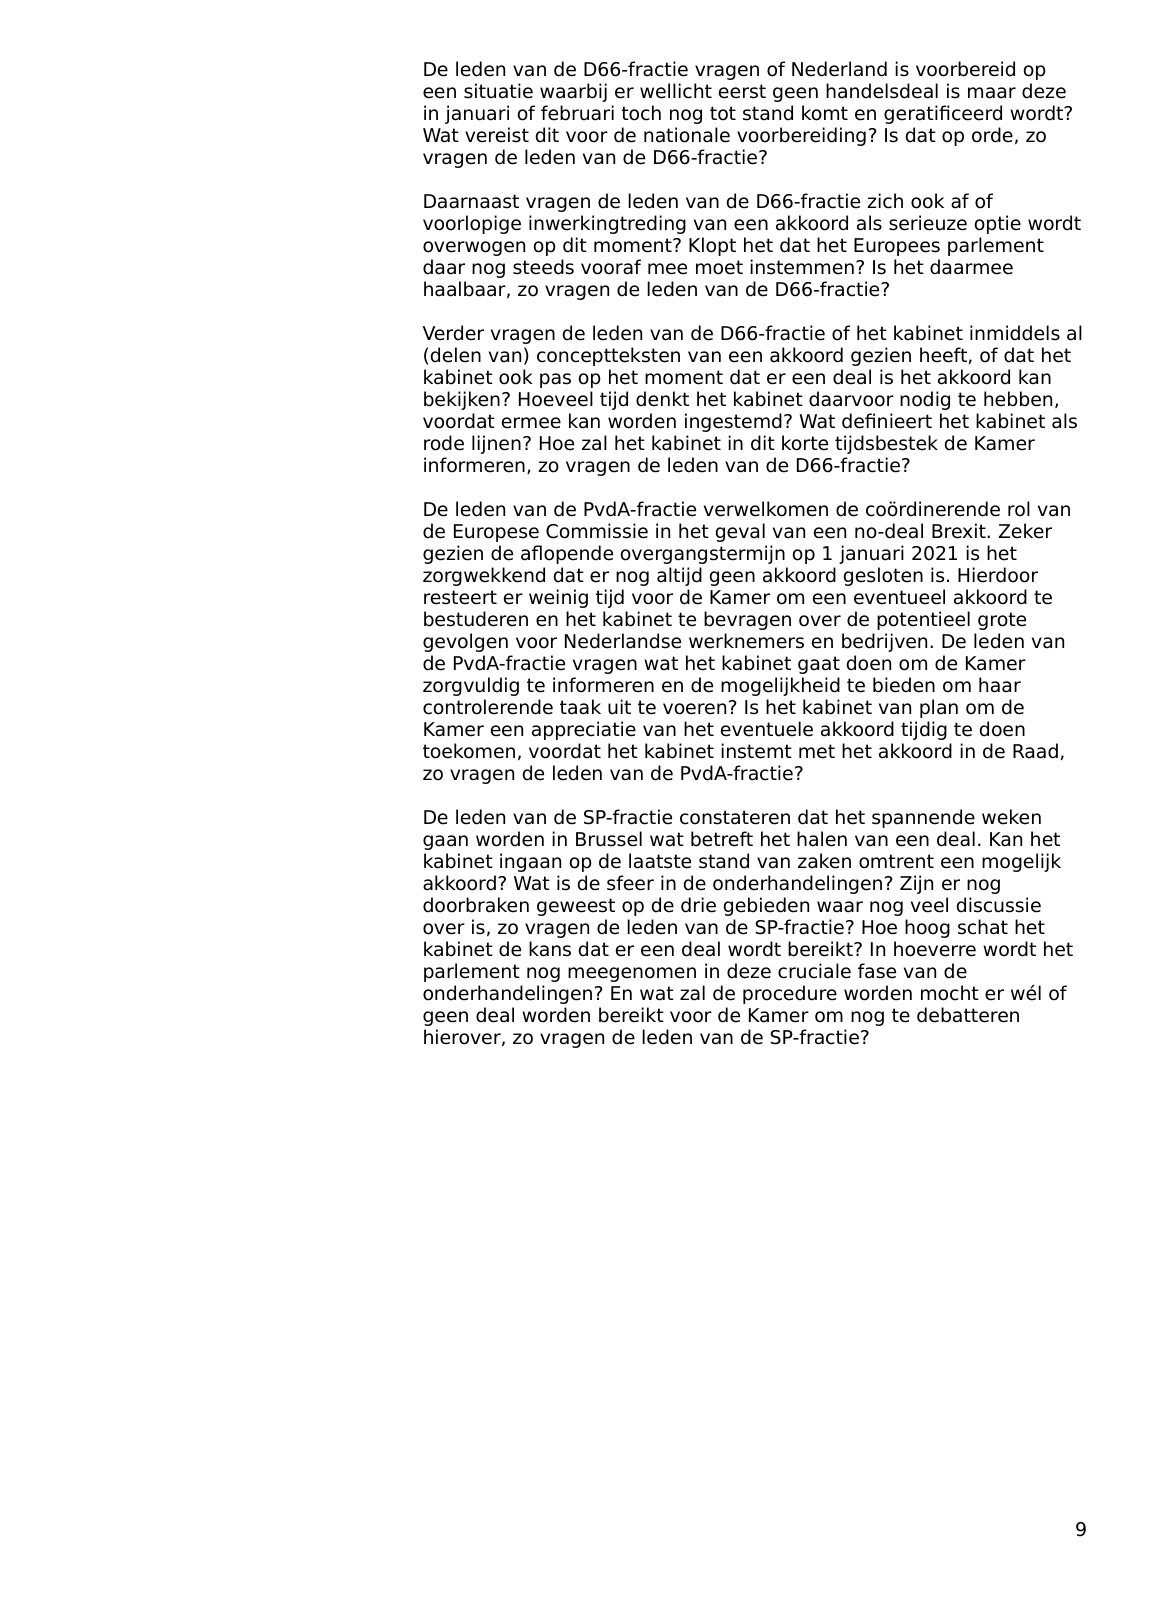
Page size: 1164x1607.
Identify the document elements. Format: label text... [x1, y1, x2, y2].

text De leden van de PvdA-fractie verwelkomen de coördinerende rol van de Europese Commissie in het geval van een no-deal Brexit. Zeker gezien de aflopende overgangstermijn op 1 januari 2021 is het zorgwekkend dat er nog altijd geen akkoord gesloten is. Hierdoor resteert er weinig tijd voor de Kamer om een eventueel akkoord te bestuderen en het kabinet te bevragen over de potentieel grote gevolgen voor Nederlandse werknemers en bedrijven. De leden van de PvdA-fractie vragen wat het kabinet gaat doen om de Kamer zorgvuldig te informeren en de mogelijkheid te bieden om haar controlerende taak uit te voeren? Is het kabinet van plan om de Kamer een appreciatie van het eventuele akkoord tijdig te doen toekomen, voordat het kabinet instemt met het akkoord in de Raad, zo vragen de leden van de PvdA-fractie? [422, 499, 1087, 785]
text Daarnaast vragen de leden van de D66-fractie zich ook af of voorlopige inwerkingtreding van een akkoord als serieuze optie wordt overwogen op dit moment? Klopt het dat het Europees parlement daar nog steeds vooraf mee moet instemmen? Is het daarmee haalbaar, zo vragen de leden van de D66-fractie? [422, 191, 1087, 301]
text De leden van de D66-fractie vragen of Nederland is voorbereid op een situatie waarbij er wellicht eerst geen handelsdeal is maar deze in januari of februari toch nog tot stand komt en geratificeerd wordt? Wat vereist dit voor de nationale voorbereiding? Is dat op orde, zo vragen de leden van de D66-fractie? [422, 59, 1087, 169]
text Verder vragen de leden van de D66-fractie of het kabinet inmiddels al (delen van) conceptteksten van een akkoord gezien heeft, of dat het kabinet ook pas op het moment dat er een deal is het akkoord kan bekijken? Hoeveel tijd denkt het kabinet daarvoor nodig te hebben, voordat ermee kan worden ingestemd? Wat definieert het kabinet als rode lijnen? Hoe zal het kabinet in dit korte tijdsbestek de Kamer informeren, zo vragen de leden van de D66-fractie? [422, 323, 1087, 477]
text De leden van de SP-fractie constateren dat het spannende weken gaan worden in Brussel wat betreft het halen van een deal. Kan het kabinet ingaan op de laatste stand van zaken omtrent een mogelijk akkoord? Wat is de sfeer in de onderhandelingen? Zijn er nog doorbraken geweest op de drie gebieden waar nog veel discussie over is, zo vragen de leden van de SP-fractie? Hoe hoog schat het kabinet de kans dat er een deal wordt bereikt? In hoeverre wordt het parlement nog meegenomen in deze cruciale fase van de onderhandelingen? En wat zal de procedure worden mocht er wél of geen deal worden bereikt voor de Kamer om nog te debatteren hierover, zo vragen de leden van de SP-fractie? [422, 807, 1087, 1049]
